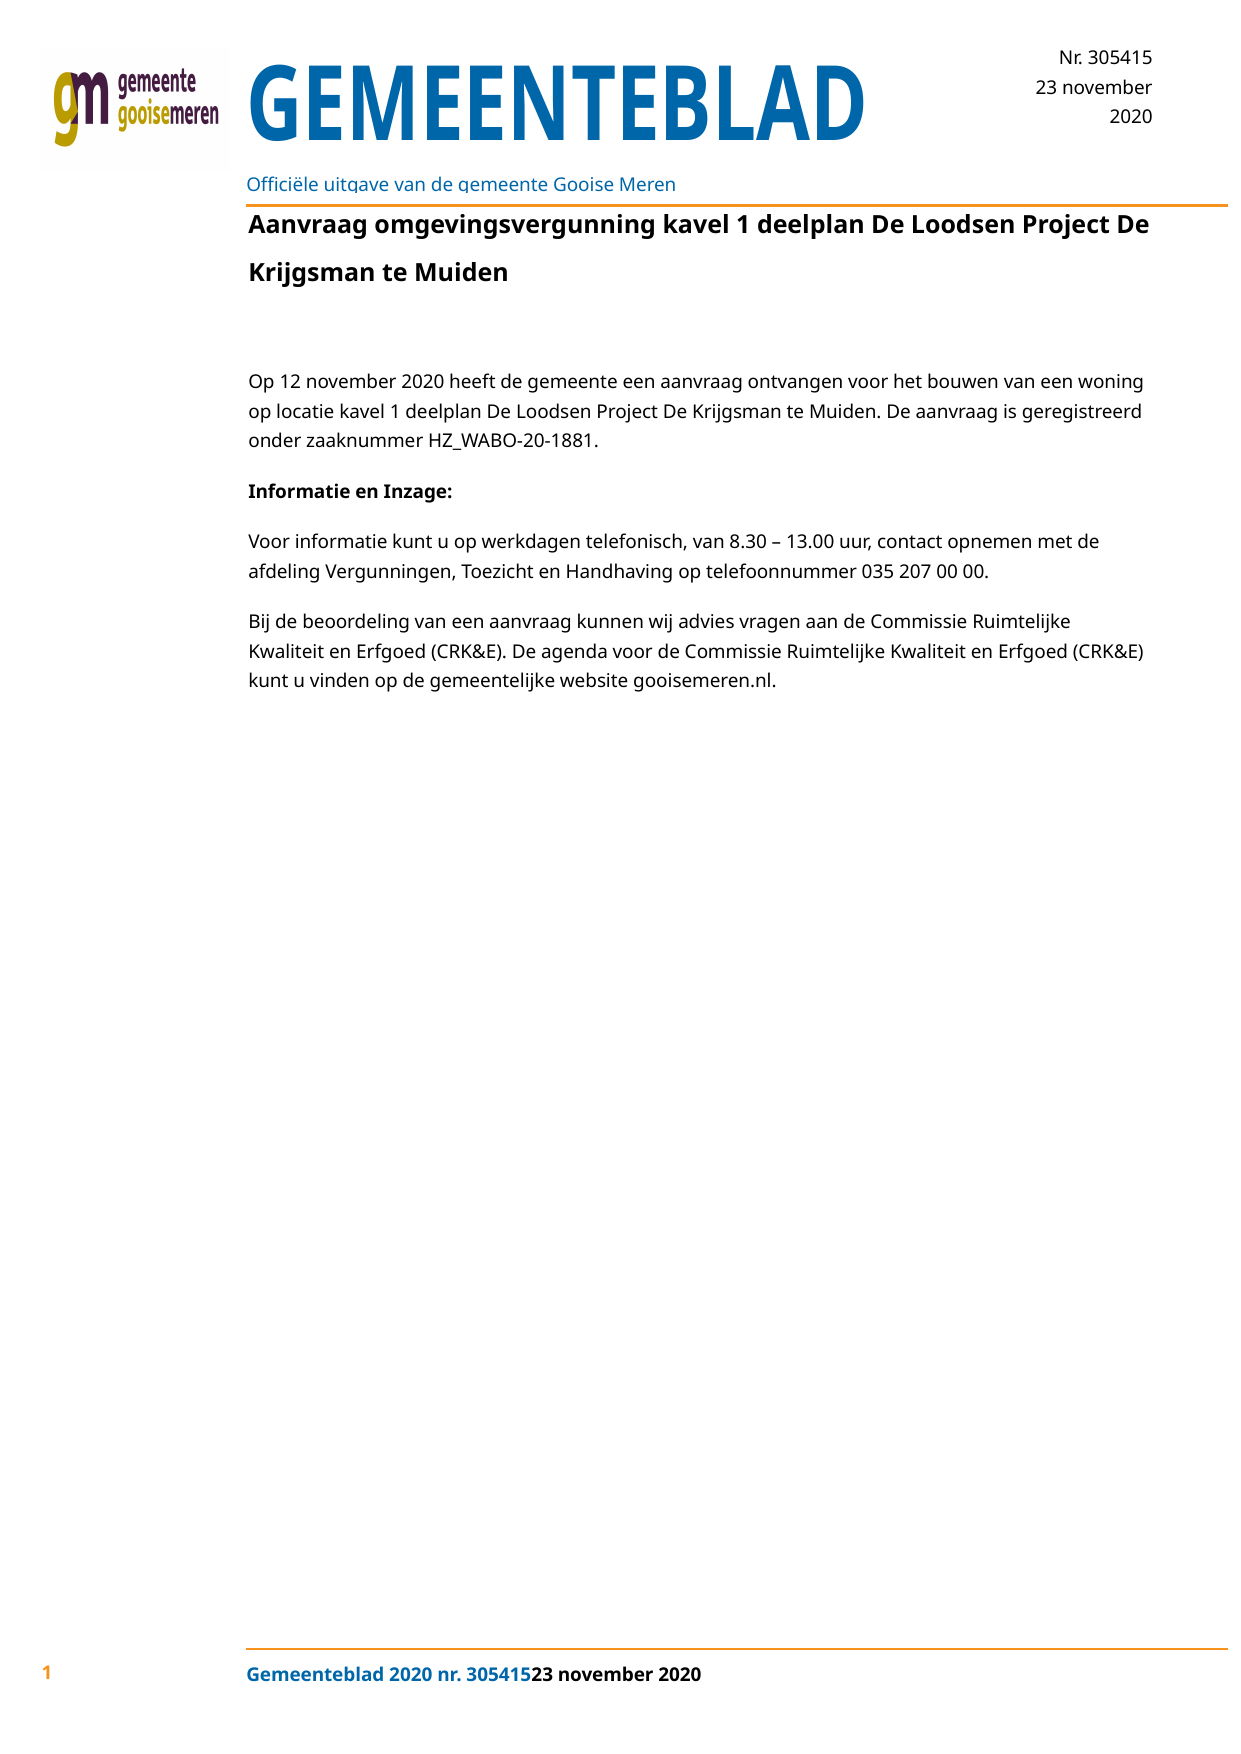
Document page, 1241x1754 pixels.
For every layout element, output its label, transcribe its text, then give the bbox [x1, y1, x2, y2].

text Informatie en Inzage: [248, 478, 1152, 504]
text Voor informatie kunt u op werkdagen telefonisch, van 8.30 – 13.00 uur, contact opnemen met de afdeling Vergunningen, Toezicht en Handhaving op telefoonnummer 035 207 00 00. [248, 528, 1152, 584]
text Bij de beoordeling van een aanvraag kunnen wij advies vragen aan de Commissie Ruimtelijke Kwaliteit en Erfgoed (CRK&E). De agenda voor de Commissie Ruimtelijke Kwaliteit en Erfgoed (CRK&E) kunt u vinden op de gemeentelijke website gooisemeren.nl. [248, 608, 1152, 693]
text Op 12 november 2020 heeft de gemeente een aanvraag ontvangen voor het bouwen van een woning op locatie kavel 1 deelplan De Loodsen Project De Krijgsman te Muiden. De aanvraag is geregistreerd onder zaaknummer HZ_WABO-20-1881. [248, 368, 1152, 453]
text Aanvraag omgevingsvergunning kavel 1 deelplan De Loodsen Project De Krijgsman te Muiden [248, 207, 1152, 288]
picture [41, 47, 231, 172]
